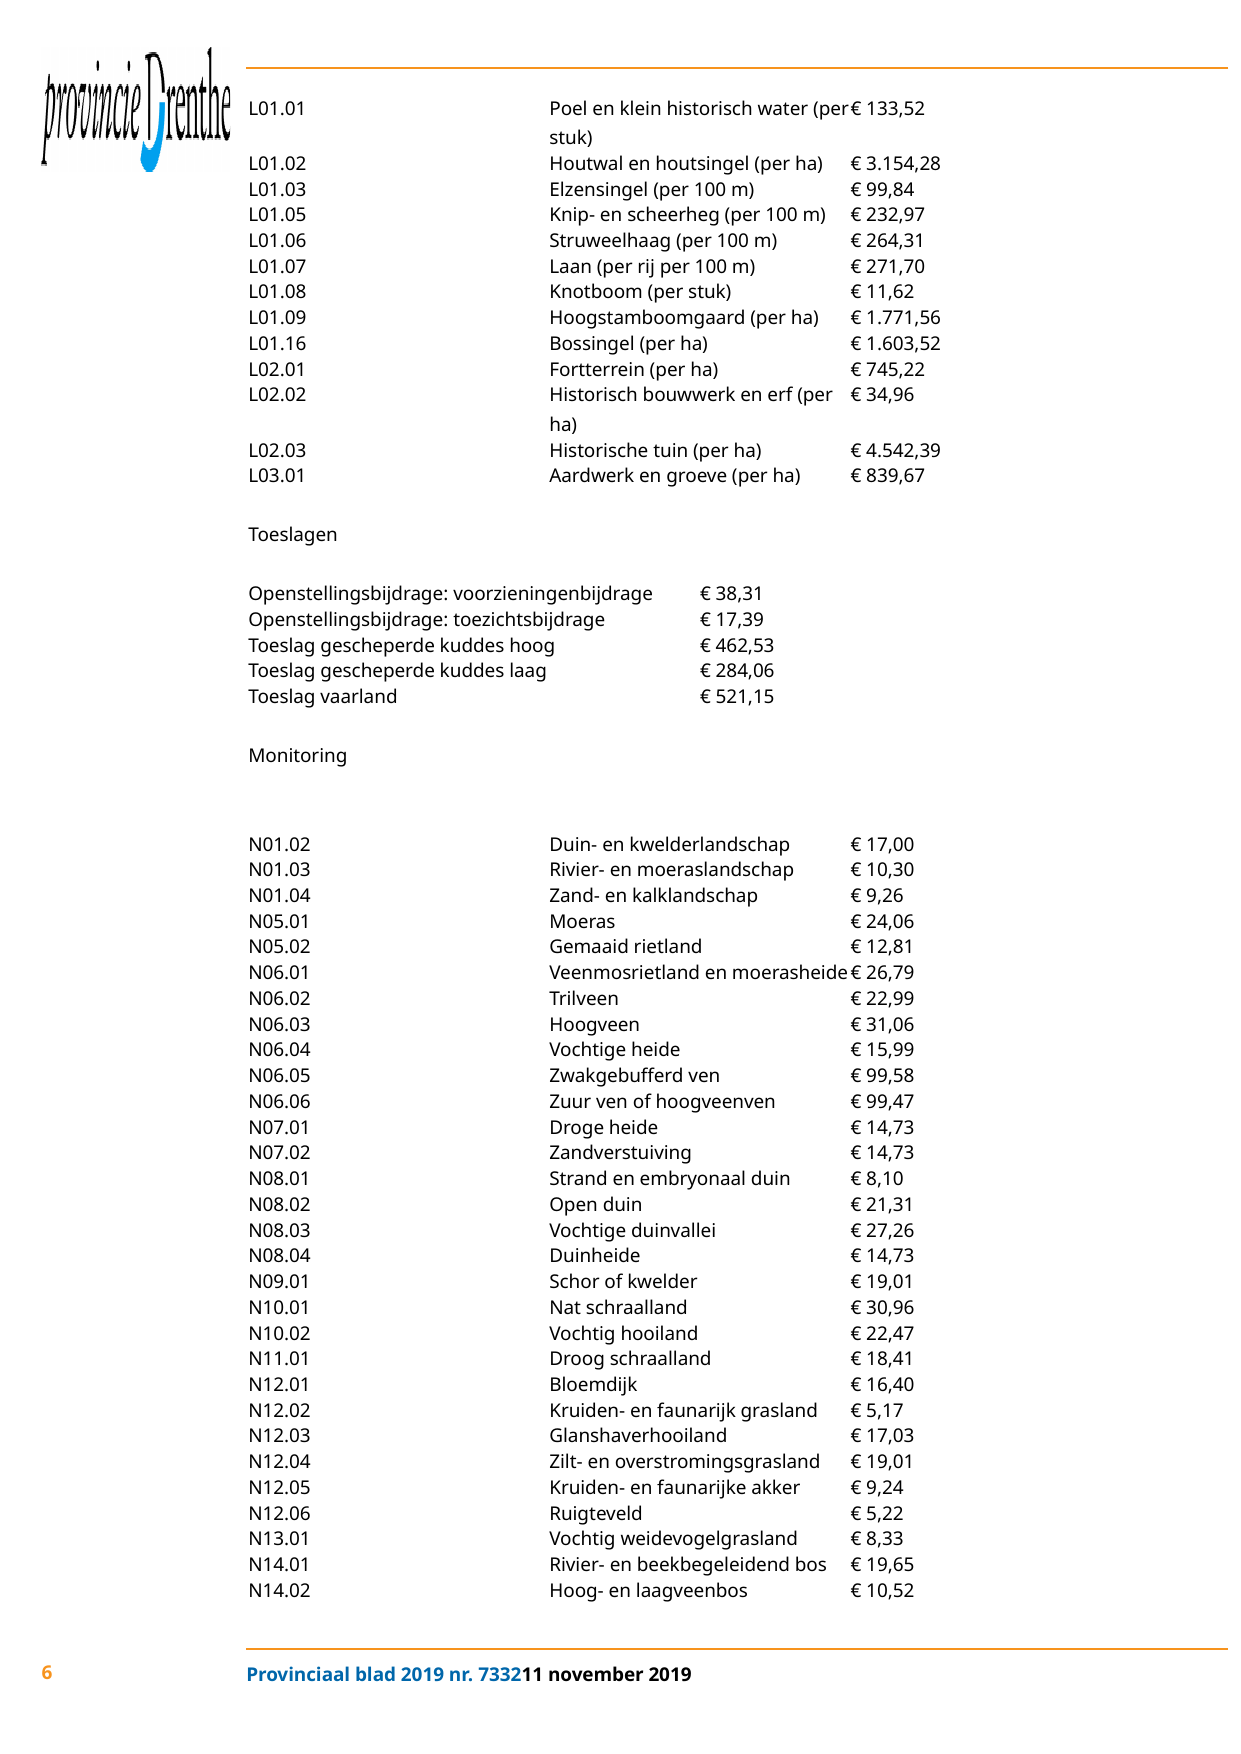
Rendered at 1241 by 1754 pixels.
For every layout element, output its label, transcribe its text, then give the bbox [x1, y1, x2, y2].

table_header € 38,31 [700, 581, 1152, 606]
table_cell € 10,30 [850, 857, 1152, 882]
table_cell € 11,62 [850, 279, 1152, 304]
table_cell L03.01 [248, 463, 549, 488]
table_cell Houtwal en houtsingel (per ha) [549, 150, 850, 176]
table_cell Vochtige heide [549, 1037, 850, 1062]
table_cell € 12,81 [850, 934, 1152, 959]
table_cell € 21,31 [850, 1191, 1152, 1217]
table_cell Bloemdijk [549, 1371, 850, 1397]
table_cell € 8,10 [850, 1165, 1152, 1191]
table_cell € 14,73 [850, 1114, 1152, 1139]
table_cell N12.06 [248, 1500, 549, 1526]
table_cell L02.03 [248, 437, 549, 463]
table_cell Moeras [549, 908, 850, 934]
table_cell N06.05 [248, 1063, 549, 1088]
table_cell N06.03 [248, 1011, 549, 1037]
table_cell Elzensingel (per 100 m) [549, 176, 850, 202]
table_cell Struweelhaag (per 100 m) [549, 227, 850, 253]
table_cell N10.01 [248, 1294, 549, 1320]
table_cell € 10,52 [850, 1577, 1152, 1603]
table_cell € 16,40 [850, 1371, 1152, 1397]
table_cell Hoog- en laagveenbos [549, 1577, 850, 1603]
table_cell Zand- en kalklandschap [549, 882, 850, 908]
table_cell Trilveen [549, 985, 850, 1011]
table_cell L01.02 [248, 150, 549, 176]
table_cell Rivier- en beekbegeleidend bos [549, 1551, 850, 1577]
table_cell Zuur ven of hoogveenven [549, 1088, 850, 1114]
table_cell € 8,33 [850, 1526, 1152, 1551]
table_cell N08.04 [248, 1243, 549, 1268]
table_cell € 462,53 [700, 632, 1152, 658]
table_cell € 232,97 [850, 202, 1152, 227]
table_cell N09.01 [248, 1268, 549, 1294]
table_cell N08.03 [248, 1217, 549, 1242]
table_cell N06.02 [248, 985, 549, 1011]
table_cell € 17,39 [700, 606, 1152, 632]
table_cell N07.01 [248, 1114, 549, 1139]
table_cell L01.05 [248, 202, 549, 227]
table_cell N12.03 [248, 1423, 549, 1448]
table_cell Knotboom (per stuk) [549, 279, 850, 304]
text Monitoring [248, 742, 1152, 768]
table_cell € 4.542,39 [850, 437, 1152, 463]
table_cell € 99,58 [850, 1063, 1152, 1088]
table_cell € 284,06 [700, 658, 1152, 683]
table_cell € 22,99 [850, 985, 1152, 1011]
table_cell € 99,84 [850, 176, 1152, 202]
table_cell Veenmosrietland en moerasheide [549, 960, 850, 985]
table_cell N12.02 [248, 1397, 549, 1423]
table_cell L01.09 [248, 305, 549, 330]
table_cell N06.06 [248, 1088, 549, 1114]
table_cell Gemaaid rietland [549, 934, 850, 959]
table_cell € 3.154,28 [850, 150, 1152, 176]
table_cell N10.02 [248, 1320, 549, 1345]
table_cell Droge heide [549, 1114, 850, 1139]
table_cell N01.04 [248, 882, 549, 908]
table_cell N13.01 [248, 1526, 549, 1551]
table_header L01.01 [248, 95, 549, 150]
table_cell L01.06 [248, 227, 549, 253]
table_cell € 27,26 [850, 1217, 1152, 1242]
table_cell € 19,01 [850, 1448, 1152, 1474]
table_header € 17,00 [850, 831, 1152, 857]
table_cell Knip- en scheerheg (per 100 m) [549, 202, 850, 227]
table_cell Open duin [549, 1191, 850, 1217]
table_cell Rivier- en moeraslandschap [549, 857, 850, 882]
table_cell € 745,22 [850, 356, 1152, 382]
table_cell € 14,73 [850, 1243, 1152, 1268]
table_cell € 5,17 [850, 1397, 1152, 1423]
table_cell € 31,06 [850, 1011, 1152, 1037]
table_cell € 19,01 [850, 1268, 1152, 1294]
table_cell Toeslag vaarland [248, 684, 700, 709]
table_header Openstellingsbijdrage: voorzieningenbijdrage [248, 581, 700, 606]
table_cell Toeslag gescheperde kuddes hoog [248, 632, 700, 658]
table_cell € 18,41 [850, 1345, 1152, 1371]
table_cell Hoogveen [549, 1011, 850, 1037]
table_cell Zilt- en overstromingsgrasland [549, 1448, 850, 1474]
table_cell L01.03 [248, 176, 549, 202]
table_cell € 24,06 [850, 908, 1152, 934]
table_cell Glanshaverhooiland [549, 1423, 850, 1448]
table_cell € 5,22 [850, 1500, 1152, 1526]
table_cell € 17,03 [850, 1423, 1152, 1448]
table_cell N14.02 [248, 1577, 549, 1603]
table_cell € 271,70 [850, 253, 1152, 279]
table_cell € 34,96 [850, 382, 1152, 437]
table_cell L02.01 [248, 356, 549, 382]
table_cell N08.02 [248, 1191, 549, 1217]
table_cell N12.04 [248, 1448, 549, 1474]
table_cell Hoogstamboomgaard (per ha) [549, 305, 850, 330]
table_header N01.02 [248, 831, 549, 857]
table_cell L01.07 [248, 253, 549, 279]
table_cell € 9,26 [850, 882, 1152, 908]
table_cell € 1.603,52 [850, 330, 1152, 356]
table_cell € 22,47 [850, 1320, 1152, 1345]
table_cell Vochtig hooiland [549, 1320, 850, 1345]
table_cell N11.01 [248, 1345, 549, 1371]
table_cell Kruiden- en faunarijk grasland [549, 1397, 850, 1423]
table_cell Openstellingsbijdrage: toezichtsbijdrage [248, 606, 700, 632]
table_cell € 9,24 [850, 1474, 1152, 1500]
table_cell Fortterrein (per ha) [549, 356, 850, 382]
table_cell N05.02 [248, 934, 549, 959]
table_cell Droog schraalland [549, 1345, 850, 1371]
table_cell € 264,31 [850, 227, 1152, 253]
picture [41, 47, 231, 172]
table_cell Toeslag gescheperde kuddes laag [248, 658, 700, 683]
table_cell Vochtige duinvallei [549, 1217, 850, 1242]
table_header € 133,52 [850, 95, 1152, 150]
table_cell € 839,67 [850, 463, 1152, 488]
table_cell Laan (per rij per 100 m) [549, 253, 850, 279]
table_cell € 19,65 [850, 1551, 1152, 1577]
table_cell Zandverstuiving [549, 1140, 850, 1165]
table_cell € 99,47 [850, 1088, 1152, 1114]
table_cell N12.01 [248, 1371, 549, 1397]
table_cell Historische tuin (per ha) [549, 437, 850, 463]
table_cell N14.01 [248, 1551, 549, 1577]
table_cell N07.02 [248, 1140, 549, 1165]
table_cell € 15,99 [850, 1037, 1152, 1062]
table_cell N05.01 [248, 908, 549, 934]
table_cell Nat schraalland [549, 1294, 850, 1320]
table_cell N08.01 [248, 1165, 549, 1191]
table_cell € 30,96 [850, 1294, 1152, 1320]
table_cell Zwakgebufferd ven [549, 1063, 850, 1088]
table_cell L02.02 [248, 382, 549, 437]
table_cell Historisch bouwwerk en erf (per ha) [549, 382, 850, 437]
table_cell Kruiden- en faunarijke akker [549, 1474, 850, 1500]
table_cell N01.03 [248, 857, 549, 882]
table_cell Strand en embryonaal duin [549, 1165, 850, 1191]
text Toeslagen [248, 521, 1152, 547]
table_cell € 26,79 [850, 960, 1152, 985]
table_cell N06.01 [248, 960, 549, 985]
table_cell Duinheide [549, 1243, 850, 1268]
table_cell L01.16 [248, 330, 549, 356]
table_cell Bossingel (per ha) [549, 330, 850, 356]
table_cell € 521,15 [700, 684, 1152, 709]
table_cell Ruigteveld [549, 1500, 850, 1526]
table_cell Vochtig weidevogelgrasland [549, 1526, 850, 1551]
table_header Poel en klein historisch water (per stuk) [549, 95, 850, 150]
table_cell N12.05 [248, 1474, 549, 1500]
table_cell Schor of kwelder [549, 1268, 850, 1294]
table_cell L01.08 [248, 279, 549, 304]
table_header Duin- en kwelderlandschap [549, 831, 850, 857]
table_cell € 1.771,56 [850, 305, 1152, 330]
table_cell N06.04 [248, 1037, 549, 1062]
table_cell € 14,73 [850, 1140, 1152, 1165]
table_cell Aardwerk en groeve (per ha) [549, 463, 850, 488]
